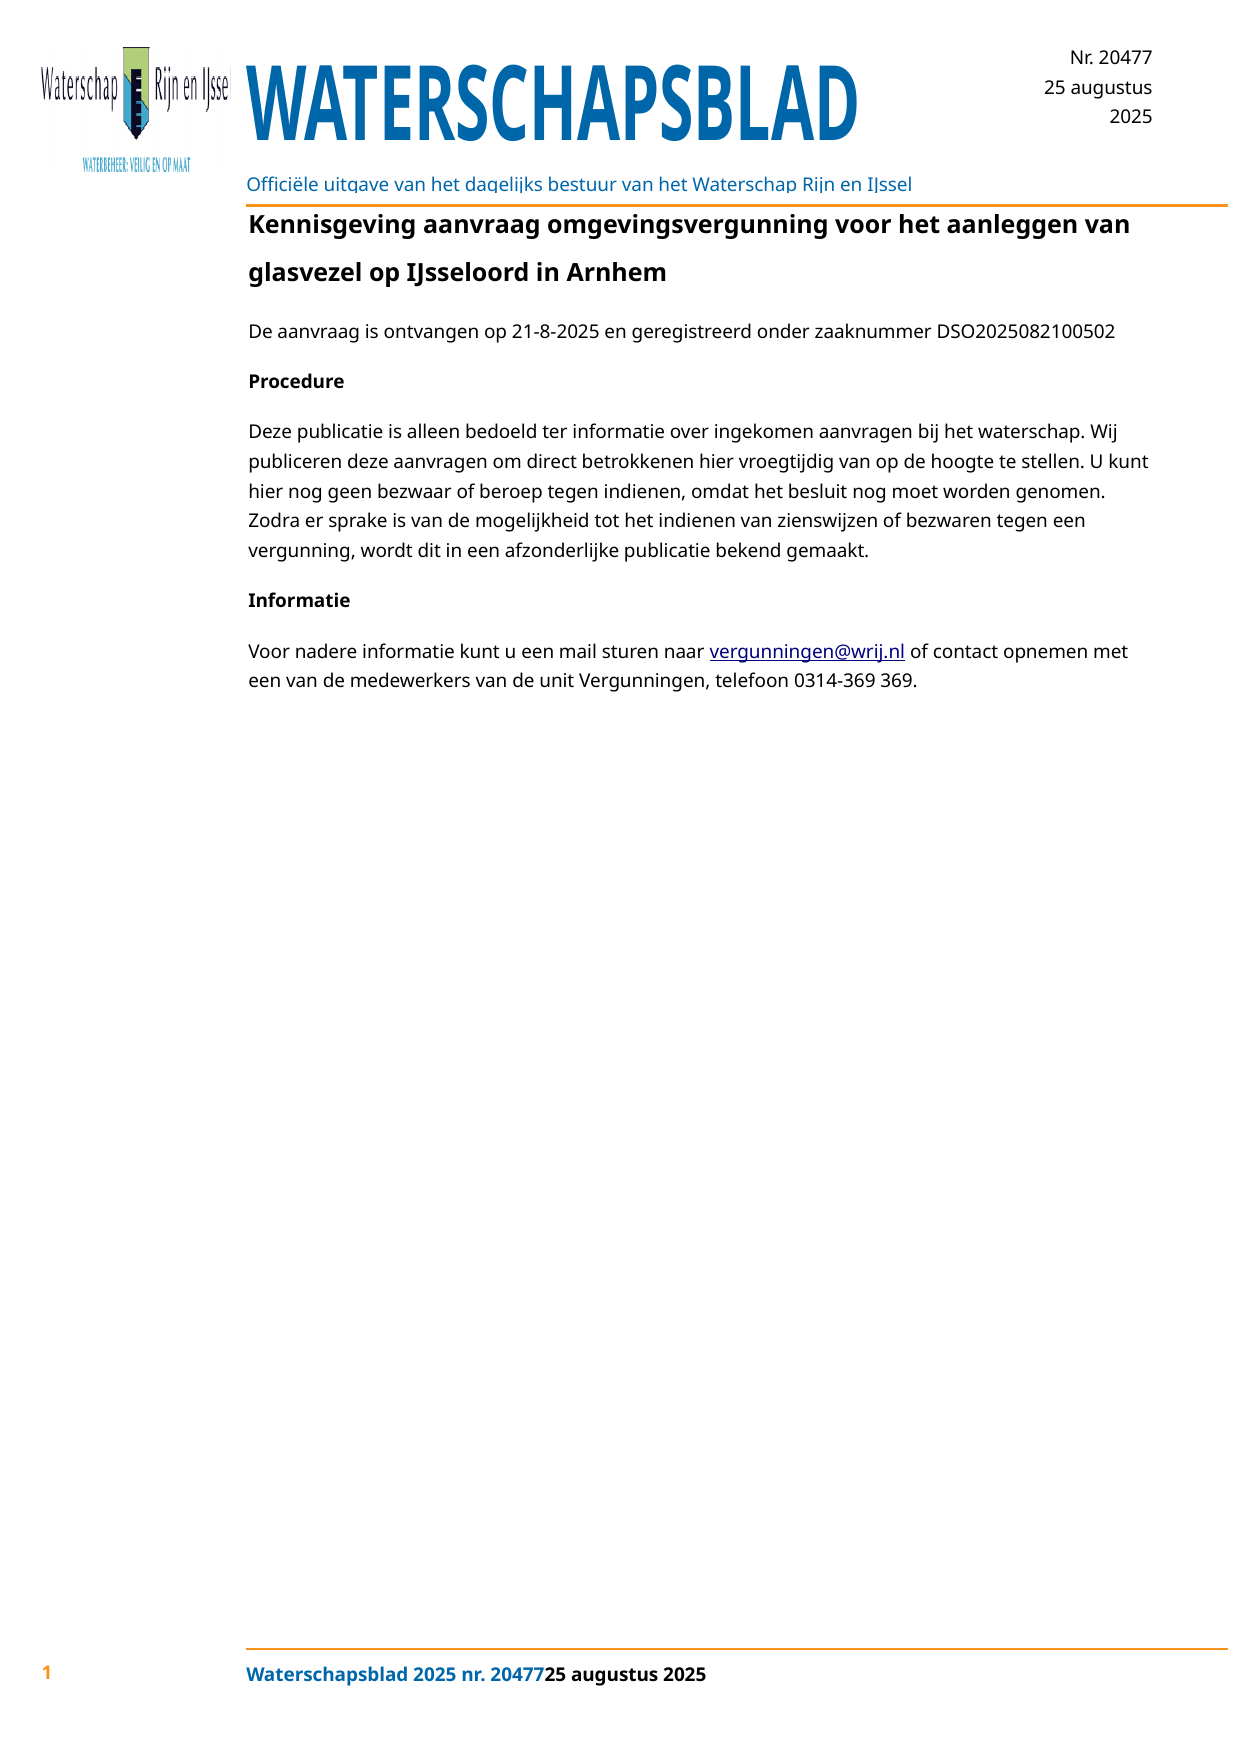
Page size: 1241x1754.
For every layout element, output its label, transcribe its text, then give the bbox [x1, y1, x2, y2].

picture [41, 47, 231, 172]
text Informatie [248, 587, 1152, 613]
text Procedure [248, 368, 1152, 394]
text Kennisgeving aanvraag omgevingsvergunning voor het aanleggen van glasvezel op IJsseloord in Arnhem [248, 207, 1152, 288]
text Voor nadere informatie kunt u een mail sturen naar vergunningen@wrij.nl of contact opnemen met een van de medewerkers van de unit Vergunningen, telefoon 0314-369 369. [248, 638, 1152, 693]
text Deze publicatie is alleen bedoeld ter informatie over ingekomen aanvragen bij het waterschap. Wij publiceren deze aanvragen om direct betrokkenen hier vroegtijdig van op de hoogte te stellen. U kunt hier nog geen bezwaar of beroep tegen indienen, omdat het besluit nog moet worden genomen. Zodra er sprake is van de mogelijkheid tot het indienen van zienswijzen of bezwaren tegen een vergunning, wordt dit in een afzonderlijke publicatie bekend gemaakt. [248, 419, 1152, 563]
text De aanvraag is ontvangen op 21-8-2025 en geregistreerd onder zaaknummer DSO2025082100502 [248, 318, 1152, 344]
